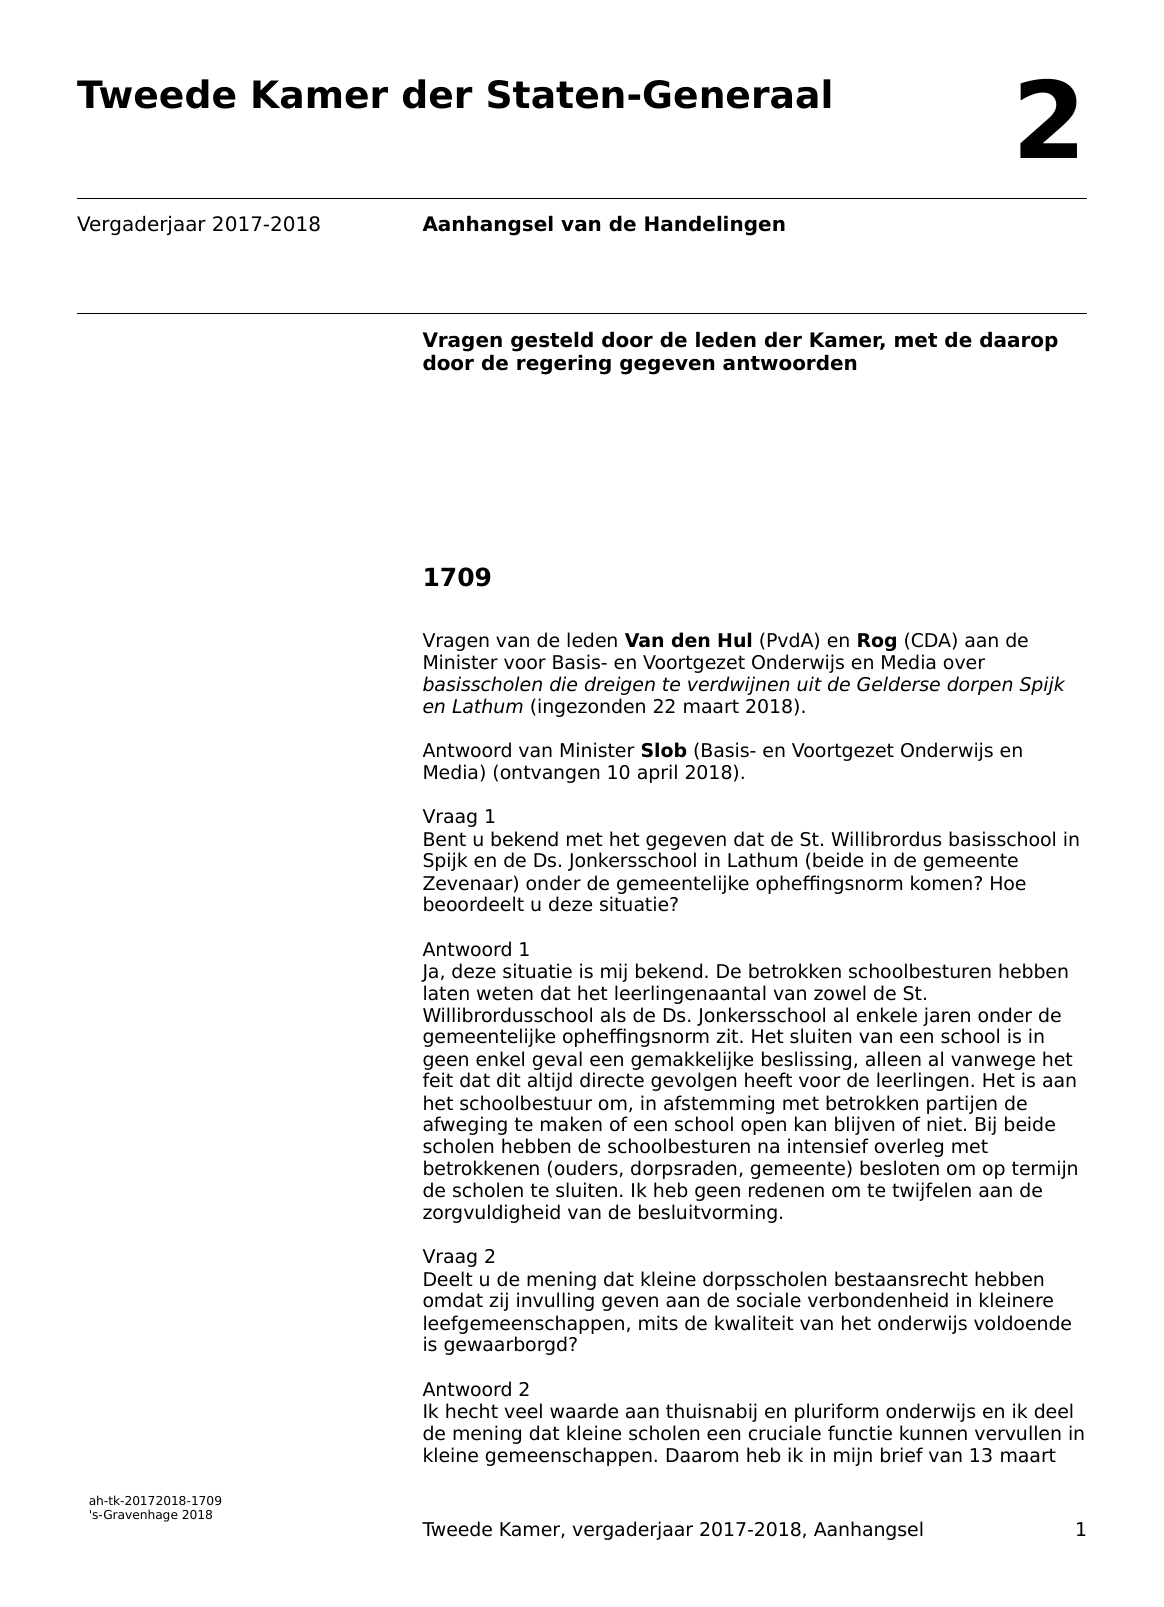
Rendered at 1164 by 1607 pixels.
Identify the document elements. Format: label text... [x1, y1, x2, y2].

table_header Tweede Kamer der Staten-Generaal [77, 59, 886, 198]
text Ja, deze situatie is mij bekend. De betrokken schoolbesturen hebben laten weten dat het leerlingenaantal van zowel de St. Willibrordusschool als de Ds. Jonkersschool al enkele jaren onder de gemeentelijke opheffingsnorm zit. Het sluiten van een school is in geen enkel geval een gemakkelijke beslissing, alleen al vanwege het feit dat dit altijd directe gevolgen heeft voor de leerlingen. Het is aan het schoolbestuur om, in afstemming met betrokken partijen de afweging te maken of een school open kan blijven of niet. Bij beide scholen hebben de schoolbesturen na intensief overleg met betrokkenen (ouders, dorpsraden, gemeente) besloten om op termijn de scholen te sluiten. Ik heb geen redenen om te twijfelen aan de zorgvuldigheid van de besluitvorming. [422, 961, 1087, 1224]
text Vragen van de leden Van den Hul (PvdA) en Rog (CDA) aan de Minister voor Basis- en Voortgezet Onderwijs en Media over basisscholen die dreigen te verdwijnen uit de Gelderse dorpen Spijk en Lathum (ingezonden 22 maart 2018). [422, 630, 1087, 718]
text Antwoord 1 [422, 938, 1087, 961]
table_cell Vragen gesteld door de leden der Kamer, met de daarop door de regering gegeven antwoorden [422, 314, 1087, 375]
table_cell Aanhangsel van de Handelingen [422, 199, 1087, 313]
text Vraag 2 [422, 1246, 1087, 1268]
table_cell [77, 314, 422, 375]
text Antwoord 2 [422, 1378, 1087, 1401]
table_header 2 [886, 59, 1087, 198]
text Vraag 1 [422, 806, 1087, 828]
text Deelt u de mening dat kleine dorpsscholen bestaansrecht hebben omdat zij invulling geven aan de sociale verbondenheid in kleinere leefgemeenschappen, mits de kwaliteit van het onderwijs voldoende is gewaarborgd? [422, 1268, 1087, 1356]
text Ik hecht veel waarde aan thuisnabij en pluriform onderwijs en ik deel de mening dat kleine scholen een cruciale functie kunnen vervullen in kleine gemeenschappen. Daarom heb ik in mijn brief van 13 maart [422, 1401, 1087, 1466]
text Bent u bekend met het gegeven dat de St. Willibrordus basisschool in Spijk en de Ds. Jonkersschool in Lathum (beide in de gemeente Zevenaar) onder de gemeentelijke opheffingsnorm komen? Hoe beoordeelt u deze situatie? [422, 828, 1087, 916]
text 's-Gravenhage 2018 [88, 1508, 323, 1522]
table_cell Vergaderjaar 2017-2018 [77, 199, 422, 313]
text Antwoord van Minister Slob (Basis- en Voortgezet Onderwijs en Media) (ontvangen 10 april 2018). [422, 740, 1087, 784]
text ah-tk-20172018-1709 [88, 1494, 323, 1508]
text 1709 [422, 563, 1087, 592]
